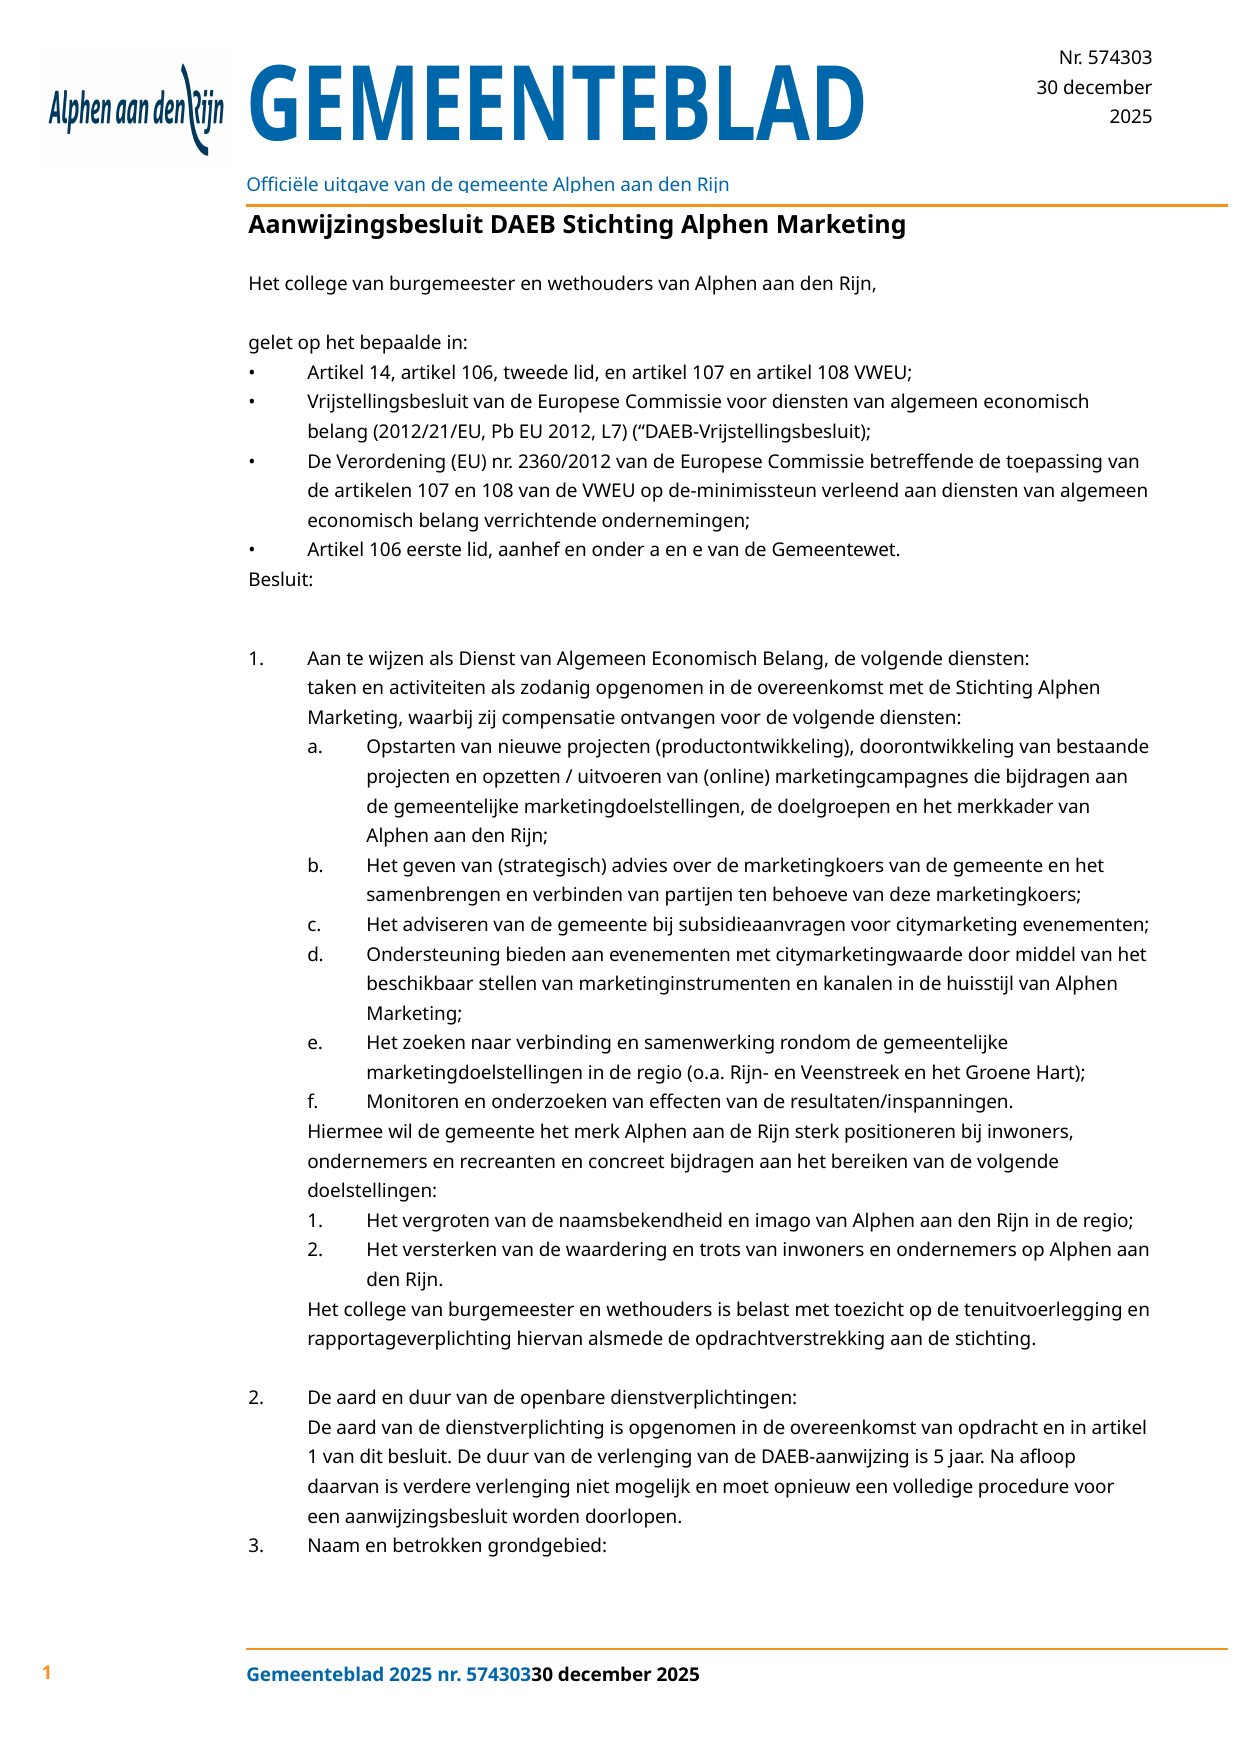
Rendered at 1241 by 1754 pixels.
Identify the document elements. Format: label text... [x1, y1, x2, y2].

list Het zoeken naar verbinding en samenwerking rondom de gemeentelijke marketingdoelstellingen in de regio (o.a. Rijn- en Veenstreek en het Groene Hart); [307, 1029, 1152, 1085]
list Vrijstellingsbesluit van de Europese Commissie voor diensten van algemeen economisch belang (2012/21/EU, Pb EU 2012, L7) (“DAEB-Vrijstellingsbesluit); [248, 389, 1152, 444]
list Artikel 14, artikel 106, tweede lid, en artikel 107 en artikel 108 VWEU; [248, 359, 1152, 385]
picture [41, 47, 231, 172]
list Het versterken van de waardering en trots van inwoners en ondernemers op Alphen aan den Rijn. [307, 1237, 1152, 1292]
list Het college van burgemeester en wethouders is belast met toezicht op de tenuitvoerlegging en rapportageverplichting hiervan alsmede de opdrachtverstrekking aan de stichting. [248, 1296, 1152, 1351]
text gelet op het bepaalde in: [248, 329, 1152, 355]
list De aard en duur van de openbare dienstverplichtingen: [248, 1384, 1152, 1410]
list Het adviseren van de gemeente bij subsidieaanvragen voor citymarketing evenementen; [307, 911, 1152, 937]
list Naam en betrokken grondgebied: [248, 1532, 1152, 1558]
list De Verordening (EU) nr. 2360/2012 van de Europese Commissie betreffende de toepassing van de artikelen 107 en 108 van de VWEU op de-minimissteun verleend aan diensten van algemeen economisch belang verrichtende ondernemingen; [248, 448, 1152, 533]
list De aard van de dienstverplichting is opgenomen in de overeenkomst van opdracht en in artikel 1 van dit besluit. De duur van de verlenging van de DAEB-aanwijzing is 5 jaar. Na afloop daarvan is verdere verlenging niet mogelijk en moet opnieuw een volledige procedure voor een aanwijzingsbesluit worden doorlopen. [248, 1414, 1152, 1529]
text Besluit: [248, 566, 1152, 592]
list Het geven van (strategisch) advies over de marketingkoers van de gemeente en het samenbrengen en verbinden van partijen ten behoeve van deze marketingkoers; [307, 852, 1152, 907]
list Het vergroten van de naamsbekendheid en imago van Alphen aan den Rijn in de regio; [307, 1207, 1152, 1233]
list Hiermee wil de gemeente het merk Alphen aan de Rijn sterk positioneren bij inwoners, ondernemers en recreanten en concreet bijdragen aan het bereiken van de volgende doelstellingen: [248, 1118, 1152, 1203]
list Aan te wijzen als Dienst van Algemeen Economisch Belang, de volgende diensten: [248, 645, 1152, 671]
text Aanwijzingsbesluit DAEB Stichting Alphen Marketing [248, 207, 1152, 241]
list Monitoren en onderzoeken van effecten van de resultaten/inspanningen. [307, 1089, 1152, 1114]
list taken en activiteiten als zodanig opgenomen in de overeenkomst met de Stichting Alphen Marketing, waarbij zij compensatie ontvangen voor de volgende diensten: [248, 674, 1152, 730]
list Opstarten van nieuwe projecten (productontwikkeling), doorontwikkeling van bestaande projecten en opzetten / uitvoeren van (online) marketingcampagnes die bijdragen aan de gemeentelijke marketingdoelstellingen, de doelgroepen en het merkkader van Alphen aan den Rijn; [307, 734, 1152, 848]
text Het college van burgemeester en wethouders van Alphen aan den Rijn, [248, 270, 1152, 296]
list Artikel 106 eerste lid, aanhef en onder a en e van de Gemeentewet. [248, 537, 1152, 562]
list Ondersteuning bieden aan evenementen met citymarketingwaarde door middel van het beschikbaar stellen van marketinginstrumenten en kanalen in de huisstijl van Alphen Marketing; [307, 941, 1152, 1026]
